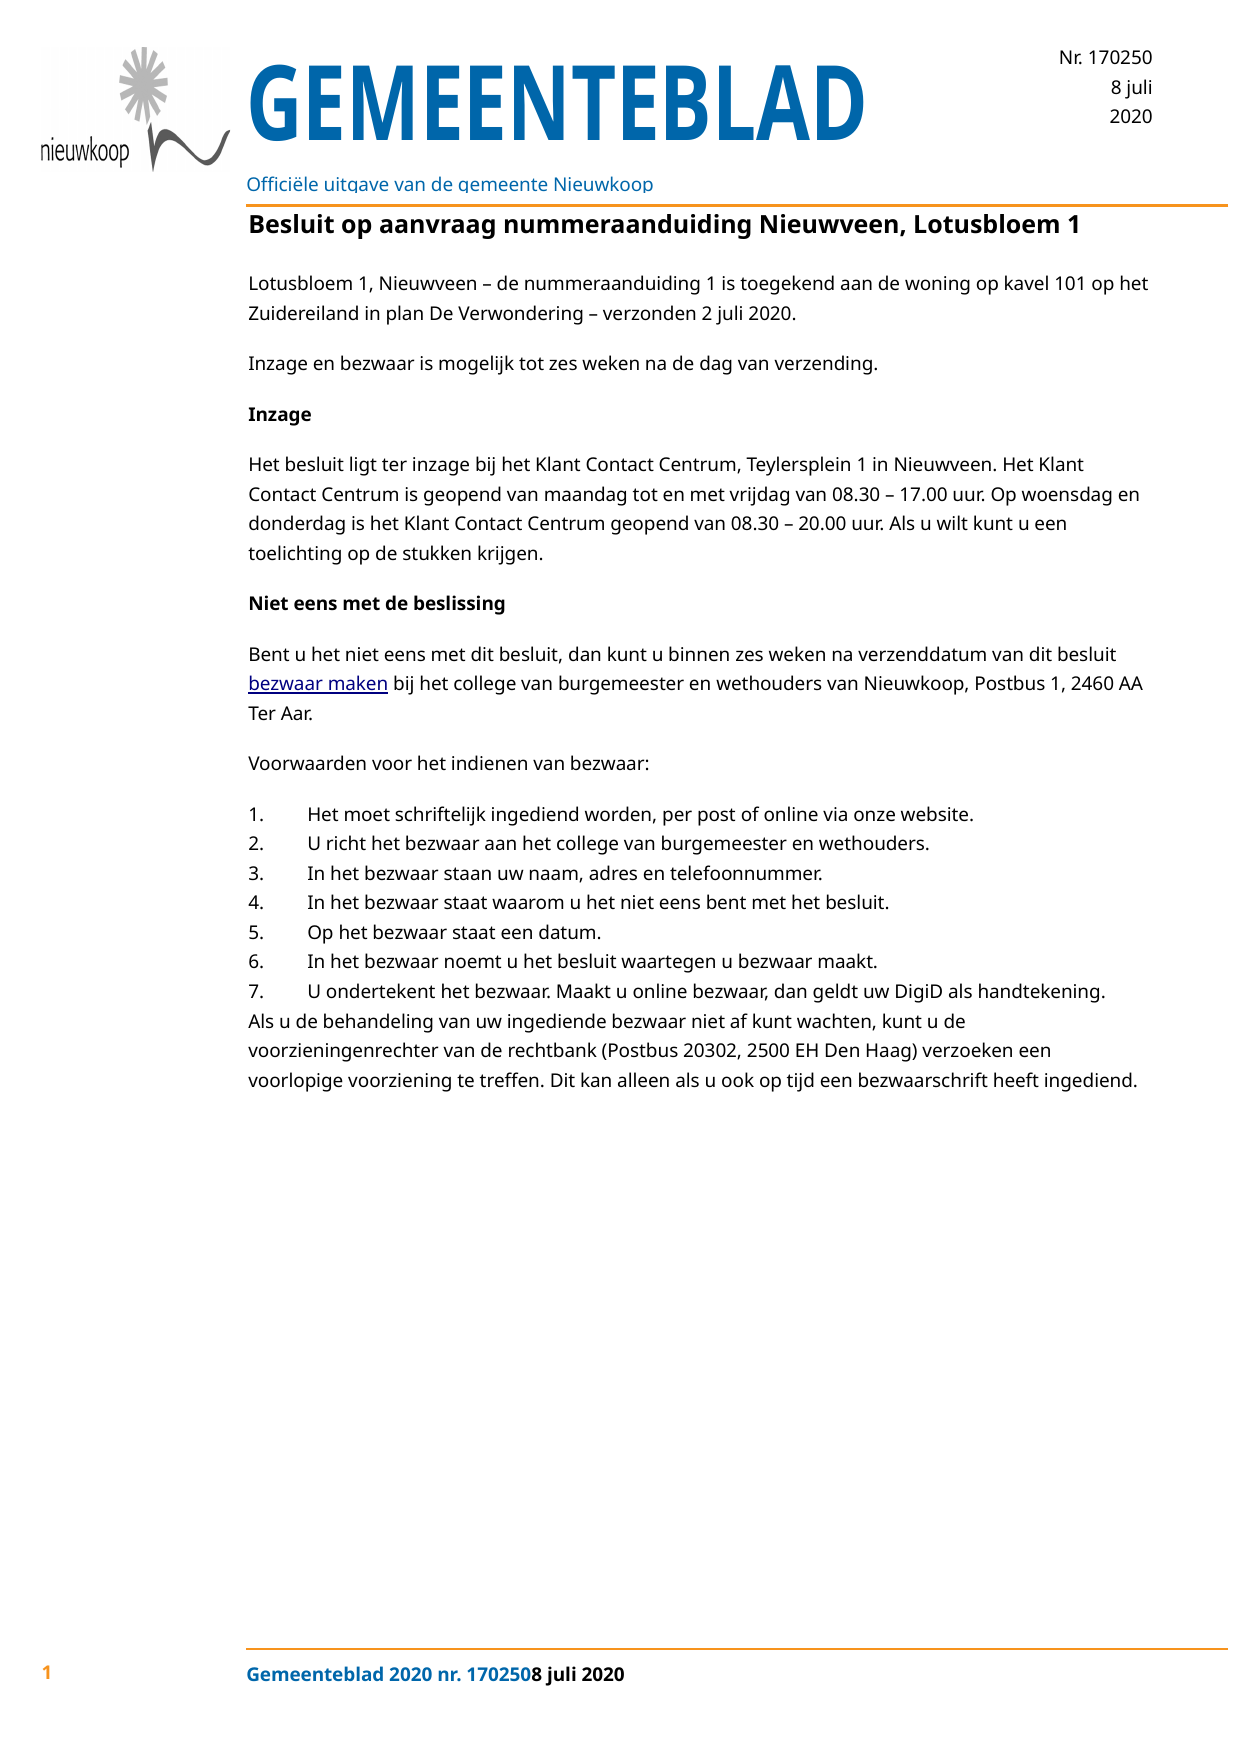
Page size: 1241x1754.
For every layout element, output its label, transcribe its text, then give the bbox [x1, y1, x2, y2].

list Het moet schriftelijk ingediend worden, per post of online via onze website. [248, 801, 1152, 826]
picture [41, 47, 231, 172]
list U ondertekent het bezwaar. Maakt u online bezwaar, dan geldt uw DigiD als handtekening. [248, 978, 1152, 1004]
text Besluit op aanvraag nummeraanduiding Nieuwveen, Lotusbloem 1 [248, 207, 1152, 241]
text Voorwaarden voor het indienen van bezwaar: [248, 750, 1152, 776]
list In het bezwaar staan uw naam, adres en telefoonnummer. [248, 860, 1152, 886]
list U richt het bezwaar aan het college van burgemeester en wethouders. [248, 830, 1152, 856]
text Inzage [248, 401, 1152, 426]
list In het bezwaar noemt u het besluit waartegen u bezwaar maakt. [248, 949, 1152, 974]
text Bent u het niet eens met dit besluit, dan kunt u binnen zes weken na verzenddatum van dit besluit bezwaar maken bij het college van burgemeester en wethouders van Nieuwkoop, Postbus 1, 2460 AA Ter Aar. [248, 641, 1152, 726]
text Als u de behandeling van uw ingediende bezwaar niet af kunt wachten, kunt u de voorzieningenrechter van de rechtbank (Postbus 20302, 2500 EH Den Haag) verzoeken een voorlopige voorziening te treffen. Dit kan alleen als u ook op tijd een bezwaarschrift heeft ingediend. [248, 1008, 1152, 1093]
text Het besluit ligt ter inzage bij het Klant Contact Centrum, Teylersplein 1 in Nieuwveen. Het Klant Contact Centrum is geopend van maandag tot en met vrijdag van 08.30 – 17.00 uur. Op woensdag en donderdag is het Klant Contact Centrum geopend van 08.30 – 20.00 uur. Als u wilt kunt u een toelichting op de stukken krijgen. [248, 451, 1152, 566]
text Lotusbloem 1, Nieuwveen – de nummeraanduiding 1 is toegekend aan de woning op kavel 101 op het Zuidereiland in plan De Verwondering – verzonden 2 juli 2020. [248, 270, 1152, 326]
list Op het bezwaar staat een datum. [248, 919, 1152, 945]
text Inzage en bezwaar is mogelijk tot zes weken na de dag van verzending. [248, 350, 1152, 376]
list In het bezwaar staat waarom u het niet eens bent met het besluit. [248, 889, 1152, 915]
text Niet eens met de beslissing [248, 590, 1152, 616]
